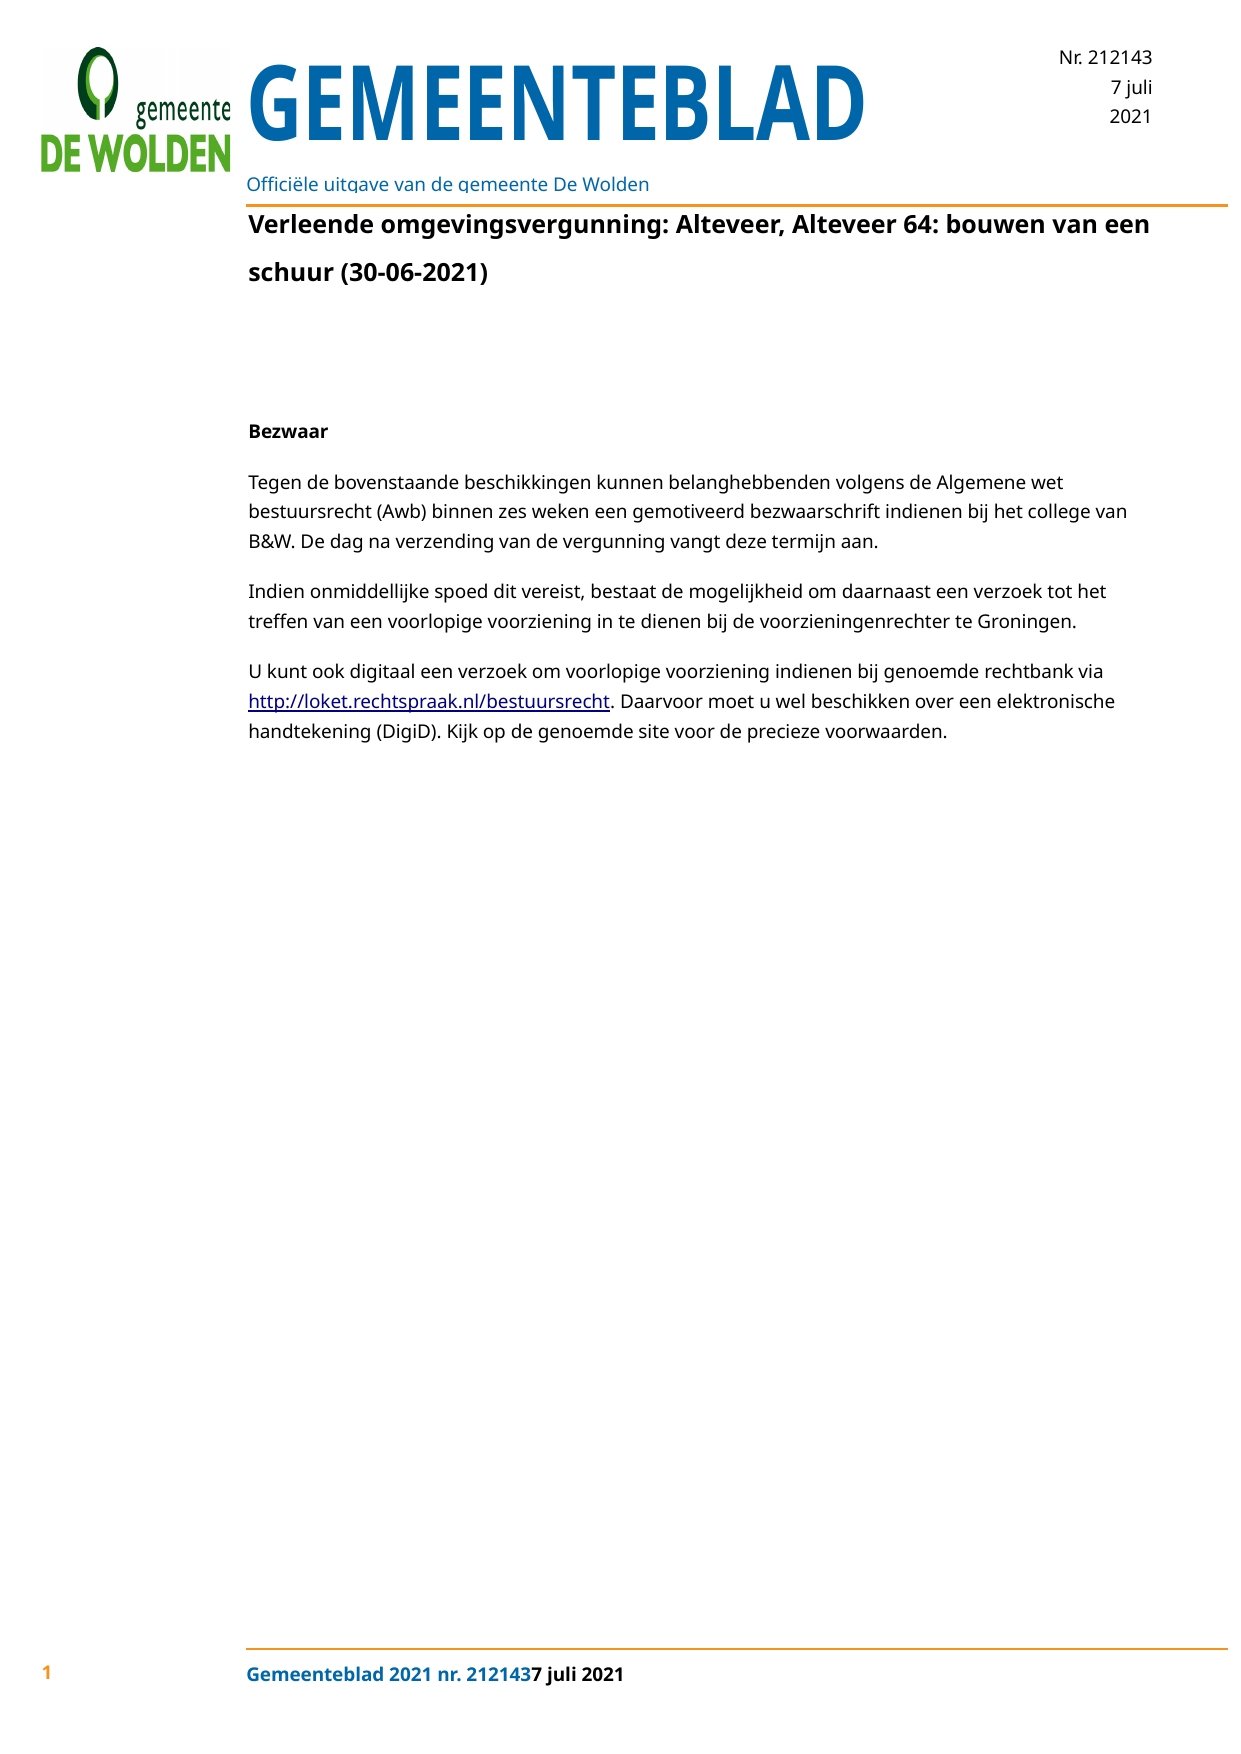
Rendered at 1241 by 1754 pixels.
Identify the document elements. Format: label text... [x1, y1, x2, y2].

text Indien onmiddellijke spoed dit vereist, bestaat de mogelijkheid om daarnaast een verzoek tot het treffen van een voorlopige voorziening in te dienen bij de voorzieningenrechter te Groningen. [248, 579, 1152, 634]
text Bezwaar [248, 419, 1152, 444]
text Tegen de bovenstaande beschikkingen kunnen belanghebbenden volgens de Algemene wet bestuursrecht (Awb) binnen zes weken een gemotiveerd bezwaarschrift indienen bij het college van B&W. De dag na verzending van de vergunning vangt deze termijn aan. [248, 469, 1152, 554]
text U kunt ook digitaal een verzoek om voorlopige voorziening indienen bij genoemde rechtbank via http://loket.rechtspraak.nl/bestuursrecht. Daarvoor moet u wel beschikken over een elektronische handtekening (DigiD). Kijk op de genoemde site voor de precieze voorwaarden. [248, 659, 1152, 744]
picture [41, 47, 231, 172]
text Verleende omgevingsvergunning: Alteveer, Alteveer 64: bouwen van een schuur (30-06-2021) [248, 207, 1152, 288]
